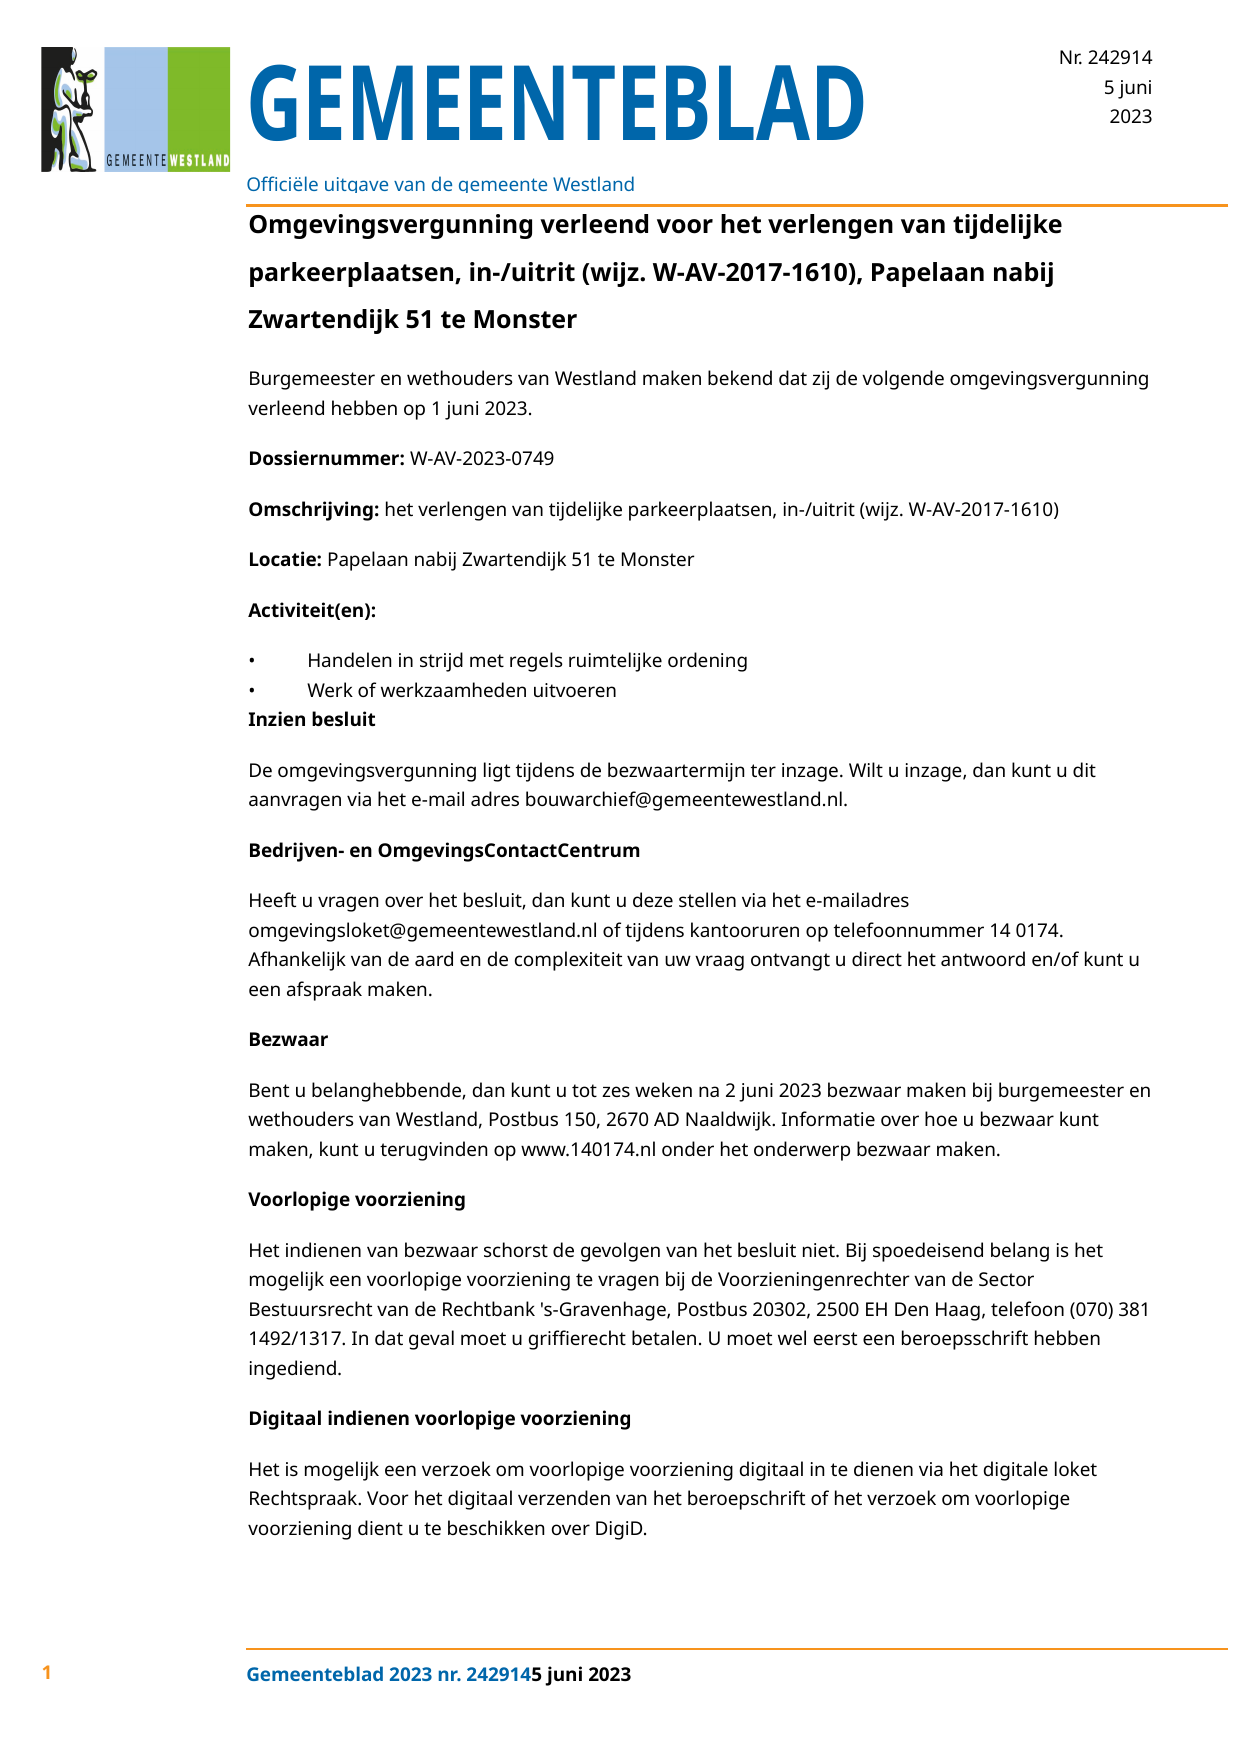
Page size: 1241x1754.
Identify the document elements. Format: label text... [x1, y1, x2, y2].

text Dossiernummer: W-AV-2023-0749 [248, 446, 1152, 471]
text Heeft u vragen over het besluit, dan kunt u deze stellen via het e-mailadres omgevingsloket@gemeentewestland.nl of tijdens kantooruren op telefoonnummer 14 0174. Afhankelijk van de aard en de complexiteit van uw vraag ontvangt u direct het antwoord en/of kunt u een afspraak maken. [248, 887, 1152, 1002]
text Digitaal indienen voorlopige voorziening [248, 1406, 1152, 1431]
text De omgevingsvergunning ligt tijdens de bezwaartermijn ter inzage. Wilt u inzage, dan kunt u dit aanvragen via het e-mail adres bouwarchief@gemeentewestland.nl. [248, 757, 1152, 812]
text Inzien besluit [248, 706, 1152, 732]
text Locatie: Papelaan nabij Zwartendijk 51 te Monster [248, 546, 1152, 572]
text Het indienen van bezwaar schorst de gevolgen van het besluit niet. Bij spoedeisend belang is het mogelijk een voorlopige voorziening te vragen bij de Voorzieningenrechter van de Sector Bestuursrecht van de Rechtbank 's-Gravenhage, Postbus 20302, 2500 EH Den Haag, telefoon (070) 381 1492/1317. In dat geval moet u griffierecht betalen. U moet wel eerst een beroepsschrift hebben ingediend. [248, 1237, 1152, 1381]
text Bent u belanghebbende, dan kunt u tot zes weken na 2 juni 2023 bezwaar maken bij burgemeester en wethouders van Westland, Postbus 150, 2670 AD Naaldwijk. Informatie over hoe u bezwaar kunt maken, kunt u terugvinden op www.140174.nl onder het onderwerp bezwaar maken. [248, 1077, 1152, 1162]
list Handelen in strijd met regels ruimtelijke ordening [248, 647, 1152, 673]
text Voorlopige voorziening [248, 1186, 1152, 1212]
text Bezwaar [248, 1026, 1152, 1052]
picture [41, 47, 231, 172]
text Het is mogelijk een verzoek om voorlopige voorziening digitaal in te dienen via het digitale loket Rechtspraak. Voor het digitaal verzenden van het beroepschrift of het verzoek om voorlopige voorziening dient u te beschikken over DigiD. [248, 1456, 1152, 1541]
text Burgemeester en wethouders van Westland maken bekend dat zij de volgende omgevingsvergunning verleend hebben op 1 juni 2023. [248, 366, 1152, 421]
text Omgevingsvergunning verleend voor het verlengen van tijdelijke parkeerplaatsen, in-/uitrit (wijz. W-AV-2017-1610), Papelaan nabij Zwartendijk 51 te Monster [248, 207, 1152, 336]
text Omschrijving: het verlengen van tijdelijke parkeerplaatsen, in-/uitrit (wijz. W-AV-2017-1610) [248, 496, 1152, 522]
list Werk of werkzaamheden uitvoeren [248, 677, 1152, 702]
text Bedrijven- en OmgevingsContactCentrum [248, 837, 1152, 862]
text Activiteit(en): [248, 597, 1152, 622]
